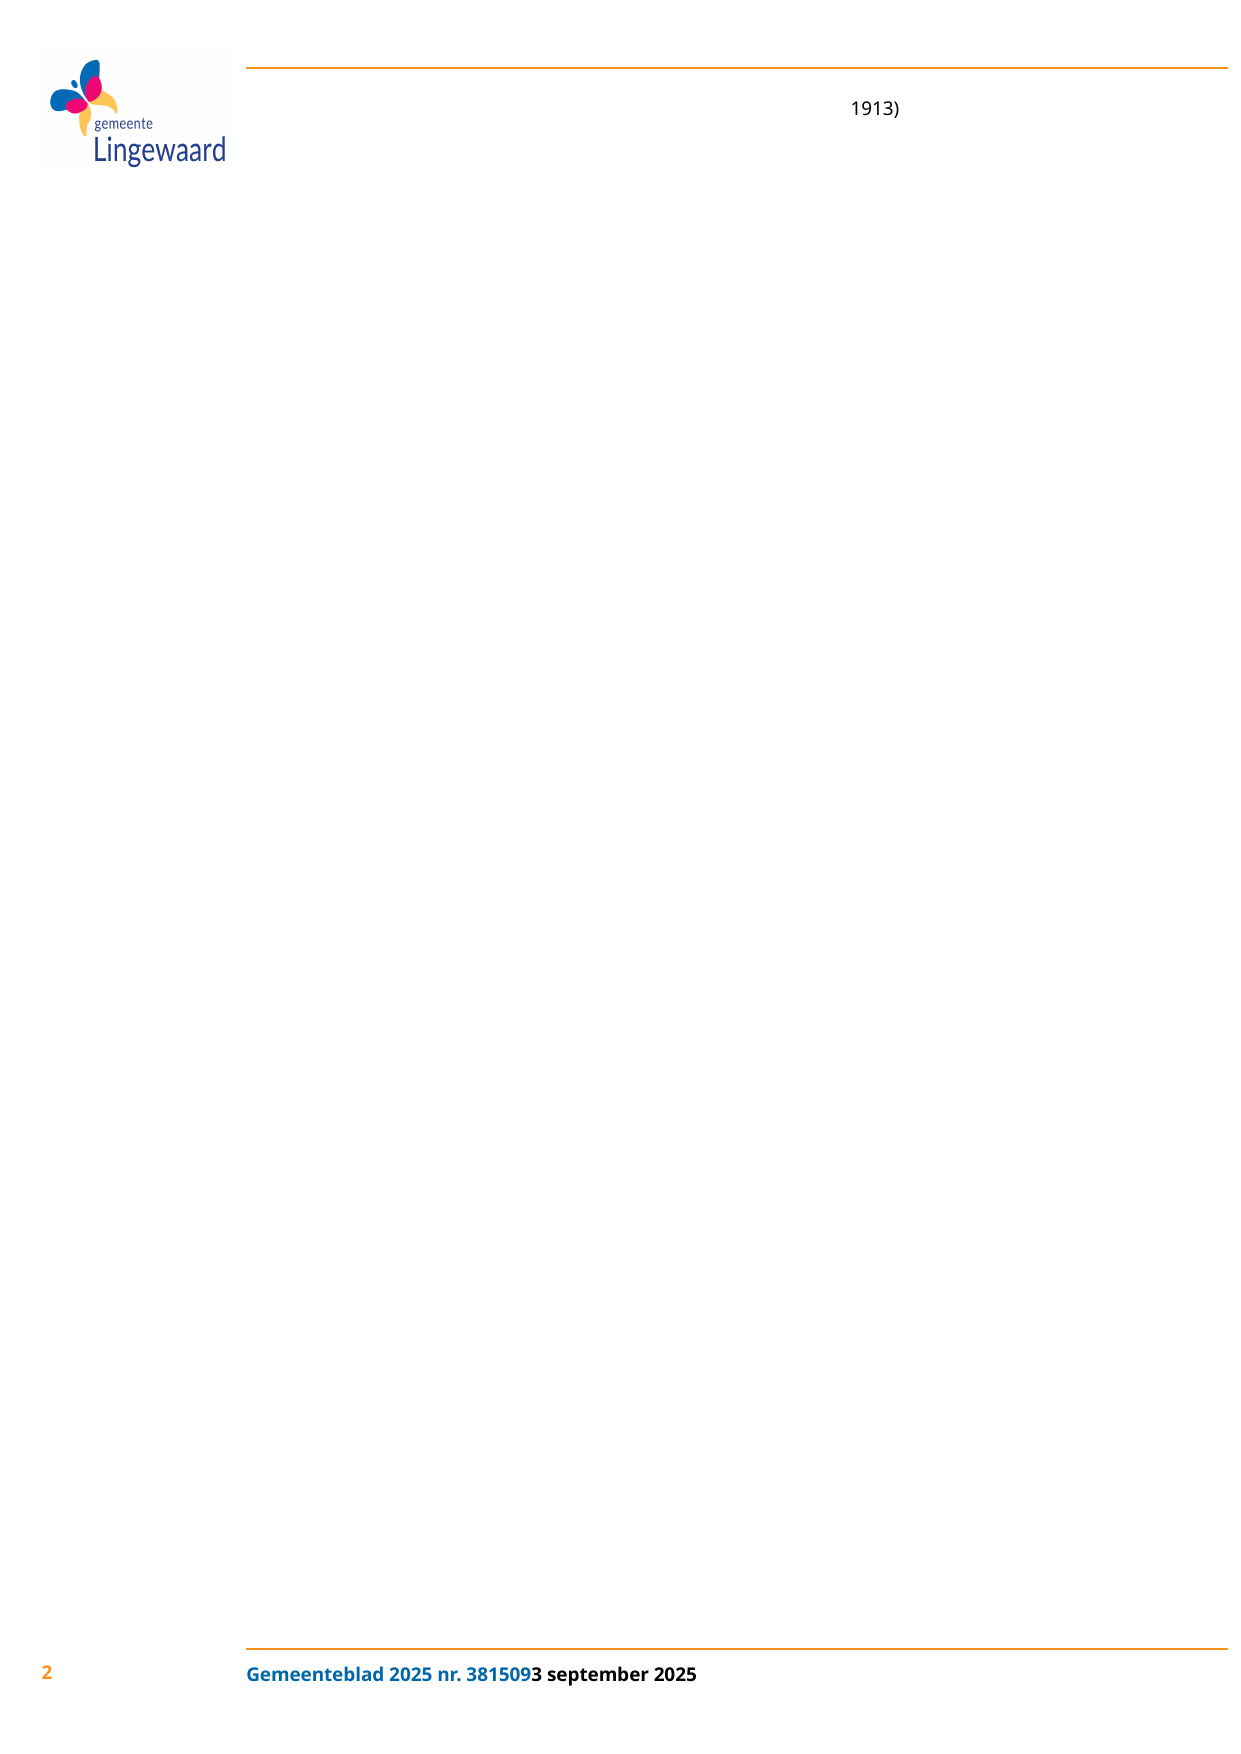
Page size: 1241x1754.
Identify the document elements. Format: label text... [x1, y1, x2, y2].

table_cell [248, 95, 549, 121]
table_cell 1913) [850, 95, 1152, 121]
picture [41, 47, 231, 172]
table_cell [549, 95, 850, 121]
